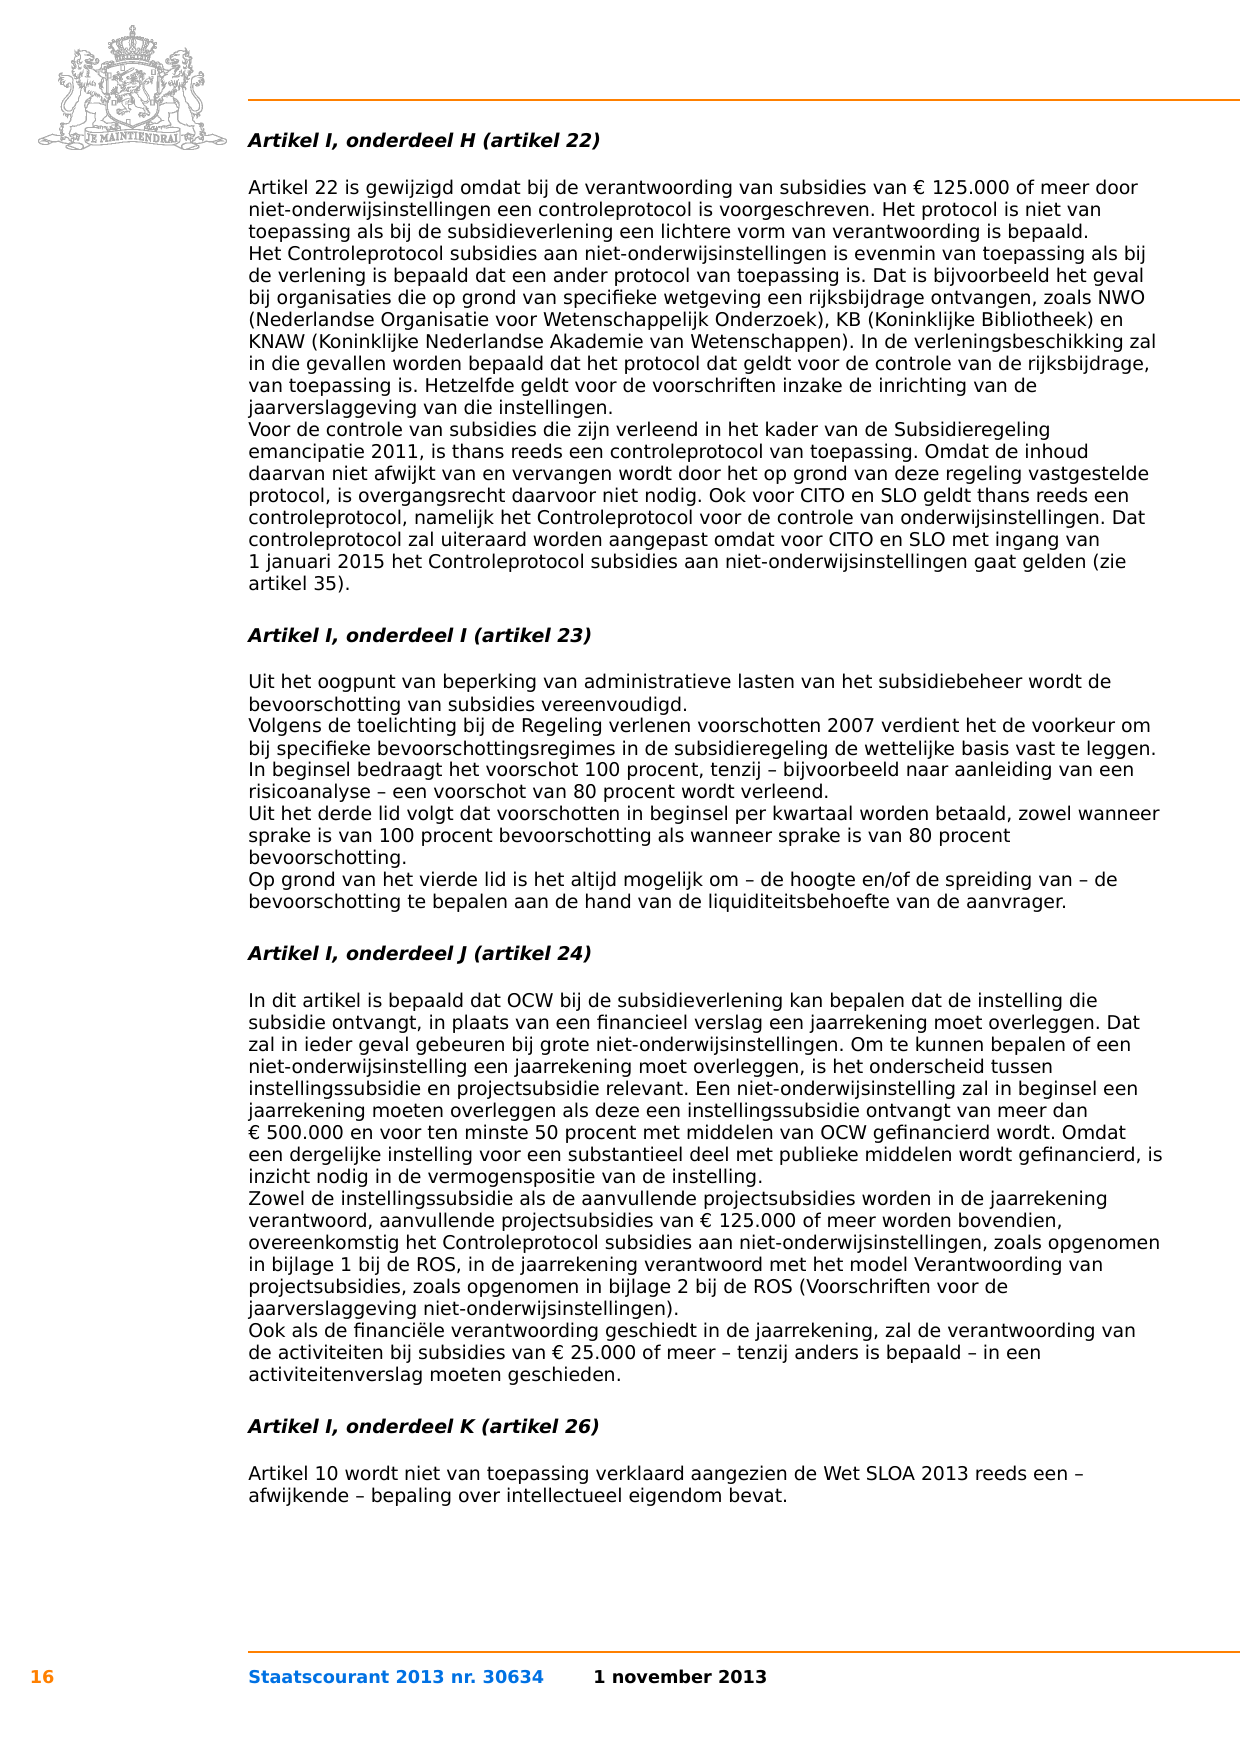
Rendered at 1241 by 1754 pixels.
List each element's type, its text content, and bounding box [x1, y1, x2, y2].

subtitle Artikel I, onderdeel K (artikel 26) [248, 1416, 1163, 1438]
text Voor de controle van subsidies die zijn verleend in het kader van de Subsidieregeling emancipatie 2011, is thans reeds een controleprotocol van toepassing. Omdat de inhoud daarvan niet afwijkt van en vervangen wordt door het op grond van deze regeling vastgestelde protocol, is overgangsrecht daarvoor niet nodig. Ook voor CITO en SLO geldt thans reeds een controleprotocol, namelijk het Controleprotocol voor de controle van onderwijsinstellingen. Dat controleprotocol zal uiteraard worden aangepast omdat voor CITO en SLO met ingang van 1 januari 2015 het Controleprotocol subsidies aan niet-onderwijsinstellingen gaat gelden (zie artikel 35). [248, 419, 1163, 594]
text Uit het oogpunt van beperking van administratieve lasten van het subsidiebeheer wordt de bevoorschotting van subsidies vereenvoudigd. [248, 671, 1163, 715]
text In dit artikel is bepaald dat OCW bij de subsidieverlening kan bepalen dat de instelling die subsidie ontvangt, in plaats van een financieel verslag een jaarrekening moet overleggen. Dat zal in ieder geval gebeuren bij grote niet-onderwijsinstellingen. Om te kunnen bepalen of een niet-onderwijsinstelling een jaarrekening moet overleggen, is het onderscheid tussen instellingssubsidie en projectsubsidie relevant. Een niet-onderwijsinstelling zal in beginsel een jaarrekening moeten overleggen als deze een instellingssubsidie ontvangt van meer dan € 500.000 en voor ten minste 50 procent met middelen van OCW gefinancierd wordt. Omdat een dergelijke instelling voor een substantieel deel met publieke middelen wordt gefinancierd, is inzicht nodig in de vermogenspositie van de instelling. [248, 990, 1163, 1188]
text Op grond van het vierde lid is het altijd mogelijk om – de hoogte en/of de spreiding van – de bevoorschotting te bepalen aan de hand van de liquiditeitsbehoefte van de aanvrager. [248, 869, 1163, 913]
picture [38, 25, 227, 150]
text Artikel 22 is gewijzigd omdat bij de verantwoording van subsidies van € 125.000 of meer door niet-onderwijsinstellingen een controleprotocol is voorgeschreven. Het protocol is niet van toepassing als bij de subsidieverlening een lichtere vorm van verantwoording is bepaald. [248, 177, 1163, 243]
text Zowel de instellingssubsidie als de aanvullende projectsubsidies worden in de jaarrekening verantwoord, aanvullende projectsubsidies van € 125.000 of meer worden bovendien, overeenkomstig het Controleprotocol subsidies aan niet-onderwijsinstellingen, zoals opgenomen in bijlage 1 bij de ROS, in de jaarrekening verantwoord met het model Verantwoording van projectsubsidies, zoals opgenomen in bijlage 2 bij de ROS (Voorschriften voor de jaarverslaggeving niet-onderwijsinstellingen). [248, 1188, 1163, 1320]
subtitle Artikel I, onderdeel J (artikel 24) [248, 943, 1163, 965]
text Het Controleprotocol subsidies aan niet-onderwijsinstellingen is evenmin van toepassing als bij de verlening is bepaald dat een ander protocol van toepassing is. Dat is bijvoorbeeld het geval bij organisaties die op grond van specifieke wetgeving een rijksbijdrage ontvangen, zoals NWO (Nederlandse Organisatie voor Wetenschappelijk Onderzoek), KB (Koninklijke Bibliotheek) en KNAW (Koninklijke Nederlandse Akademie van Wetenschappen). In de verleningsbeschikking zal in die gevallen worden bepaald dat het protocol dat geldt voor de controle van de rijksbijdrage, van toepassing is. Hetzelfde geldt voor de voorschriften inzake de inrichting van de jaarverslaggeving van die instellingen. [248, 243, 1163, 419]
text Artikel 10 wordt niet van toepassing verklaard aangezien de Wet SLOA 2013 reeds een – afwijkende – bepaling over intellectueel eigendom bevat. [248, 1463, 1163, 1507]
text In beginsel bedraagt het voorschot 100 procent, tenzij – bijvoorbeeld naar aanleiding van een risicoanalyse – een voorschot van 80 procent wordt verleend. [248, 759, 1163, 803]
text Uit het derde lid volgt dat voorschotten in beginsel per kwartaal worden betaald, zowel wanneer sprake is van 100 procent bevoorschotting als wanneer sprake is van 80 procent bevoorschotting. [248, 803, 1163, 869]
subtitle Artikel I, onderdeel H (artikel 22) [248, 130, 1163, 152]
text Volgens de toelichting bij de Regeling verlenen voorschotten 2007 verdient het de voorkeur om bij specifieke bevoorschottingsregimes in de subsidieregeling de wettelijke basis vast te leggen. [248, 715, 1163, 759]
subtitle Artikel I, onderdeel I (artikel 23) [248, 624, 1163, 646]
text Ook als de financiële verantwoording geschiedt in de jaarrekening, zal de verantwoording van de activiteiten bij subsidies van € 25.000 of meer – tenzij anders is bepaald – in een activiteitenverslag moeten geschieden. [248, 1320, 1163, 1386]
